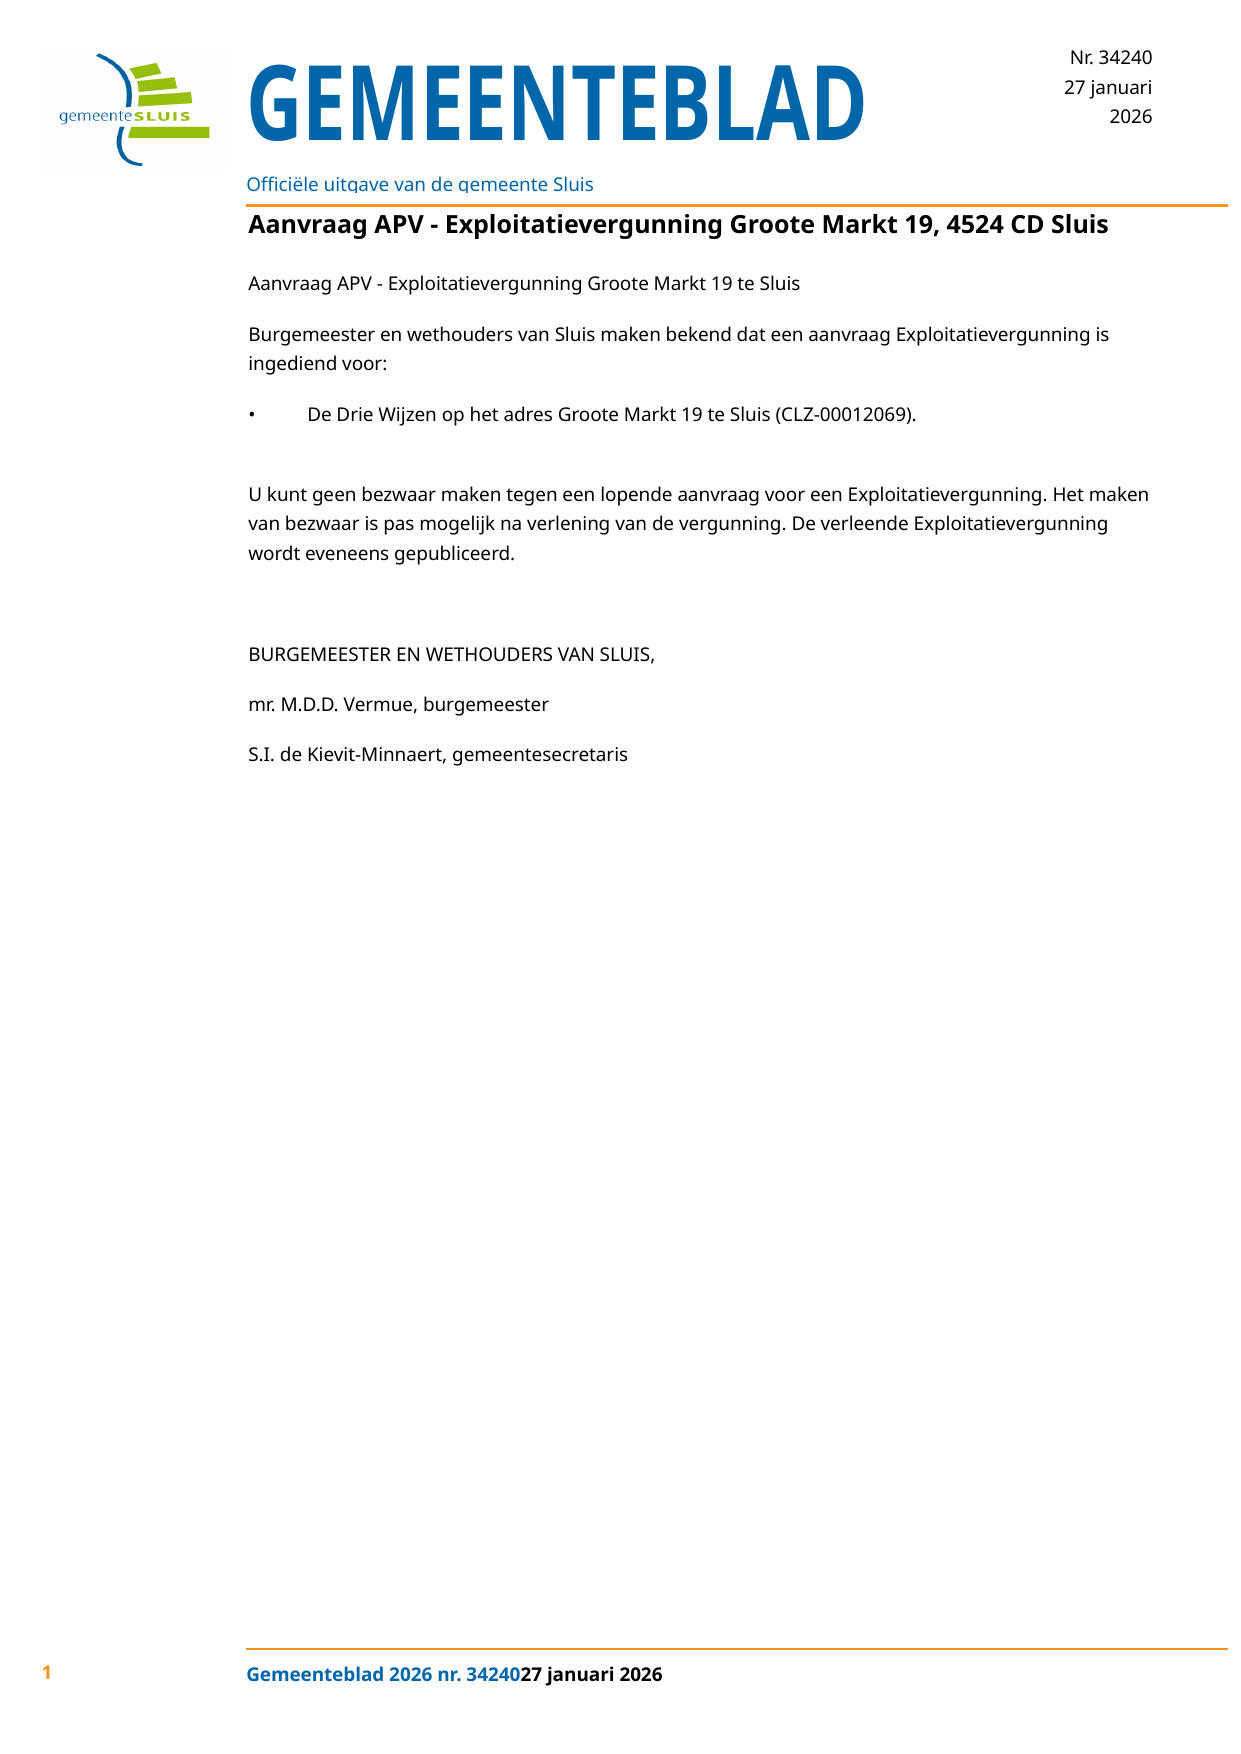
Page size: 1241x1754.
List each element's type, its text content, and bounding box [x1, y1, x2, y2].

text S.I. de Kievit-Minnaert, gemeentesecretaris [248, 742, 1152, 767]
text Aanvraag APV - Exploitatievergunning Groote Markt 19, 4524 CD Sluis [248, 207, 1152, 241]
text Aanvraag APV - Exploitatievergunning Groote Markt 19 te Sluis [248, 270, 1152, 296]
text BURGEMEESTER EN WETHOUDERS VAN SLUIS, [248, 641, 1152, 666]
picture [41, 47, 231, 172]
list De Drie Wijzen op het adres Groote Markt 19 te Sluis (CLZ-00012069). [248, 401, 1152, 426]
text U kunt geen bezwaar maken tegen een lopende aanvraag voor een Exploitatievergunning. Het maken van bezwaar is pas mogelijk na verlening van de vergunning. De verleende Exploitatievergunning wordt eveneens gepubliceerd. [248, 481, 1152, 566]
text Burgemeester en wethouders van Sluis maken bekend dat een aanvraag Exploitatievergunning is ingediend voor: [248, 321, 1152, 376]
text mr. M.D.D. Vermue, burgemeester [248, 691, 1152, 717]
